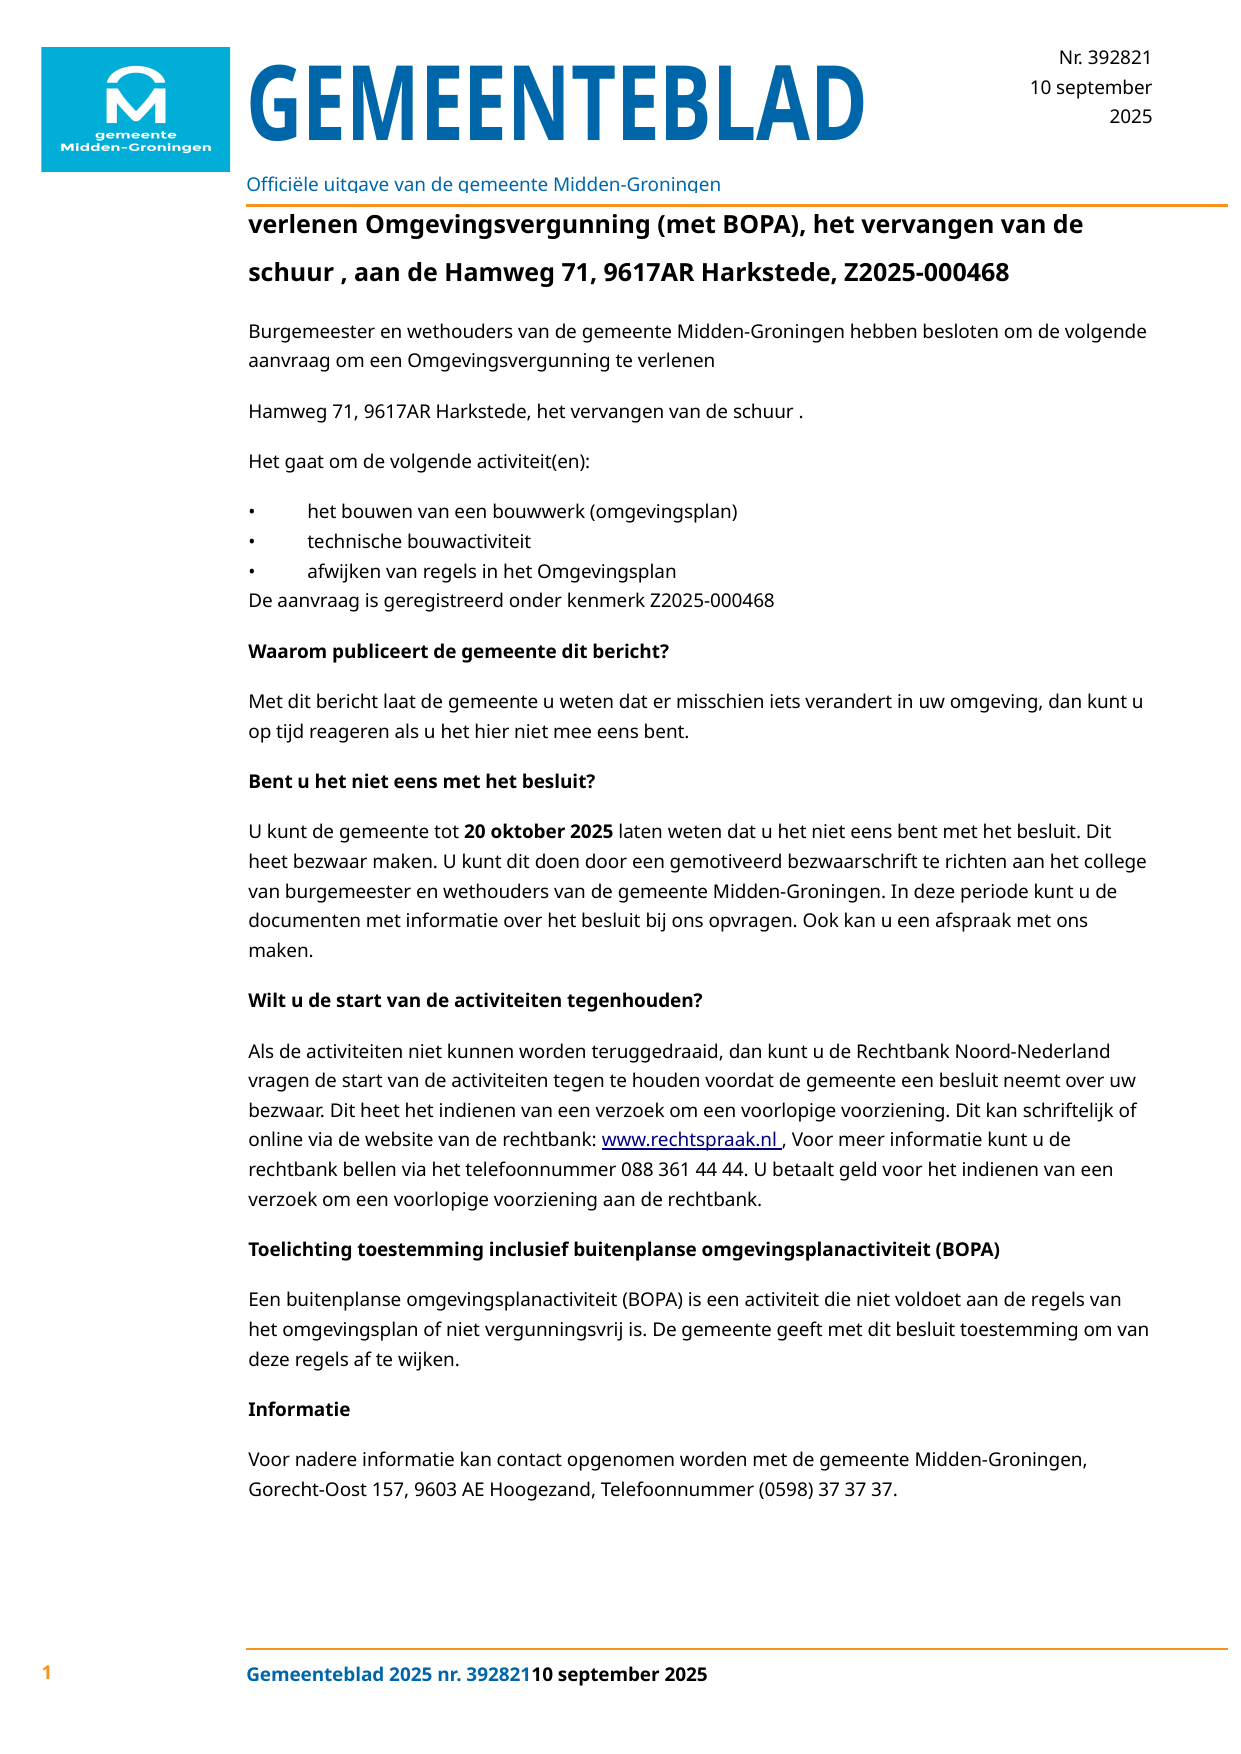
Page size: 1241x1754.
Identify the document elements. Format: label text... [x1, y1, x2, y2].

list technische bouwactiviteit [248, 528, 1152, 554]
text Toelichting toestemming inclusief buitenplanse omgevingsplanactiviteit (BOPA) [248, 1236, 1152, 1262]
text Wilt u de start van de activiteiten tegenhouden? [248, 987, 1152, 1013]
list het bouwen van een bouwwerk (omgevingsplan) [248, 499, 1152, 524]
text Als de activiteiten niet kunnen worden teruggedraaid, dan kunt u de Rechtbank Noord-Nederland vragen de start van de activiteiten tegen te houden voordat de gemeente een besluit neemt over uw bezwaar. Dit heet het indienen van een verzoek om een voorlopige voorziening. Dit kan schriftelijk of online via de website van de rechtbank: www.rechtspraak.nl , Voor meer informatie kunt u de rechtbank bellen via het telefoonnummer 088 361 44 44. U betaalt geld voor het indienen van een verzoek om een voorlopige voorziening aan de rechtbank. [248, 1038, 1152, 1212]
text De aanvraag is geregistreerd onder kenmerk Z2025-000468 [248, 587, 1152, 613]
text U kunt de gemeente tot 20 oktober 2025 laten weten dat u het niet eens bent met het besluit. Dit heet bezwaar maken. U kunt dit doen door een gemotiveerd bezwaarschrift te richten aan het college van burgemeester en wethouders van de gemeente Midden-Groningen. In deze periode kunt u de documenten met informatie over het besluit bij ons opvragen. Ook kan u een afspraak met ons maken. [248, 819, 1152, 963]
picture [107, 89, 165, 122]
text Het gaat om de volgende activiteit(en): [248, 448, 1152, 474]
list afwijken van regels in het Omgevingsplan [248, 558, 1152, 584]
text Voor nadere informatie kan contact opgenomen worden met de gemeente Midden-Groningen, Gorecht-Oost 157, 9603 AE Hoogezand, Telefoonnummer (0598) 37 37 37. [248, 1447, 1152, 1502]
text verlenen Omgevingsvergunning (met BOPA), het vervangen van de schuur , aan de Hamweg 71, 9617AR Harkstede, Z2025-000468 [248, 207, 1152, 288]
text Bent u het niet eens met het besluit? [248, 768, 1152, 794]
text Een buitenplanse omgevingsplanactiviteit (BOPA) is een activiteit die niet voldoet aan de regels van het omgevingsplan of niet vergunningsvrij is. De gemeente geeft met dit besluit toestemming om van deze regels af te wijken. [248, 1287, 1152, 1372]
text Informatie [248, 1396, 1152, 1422]
picture [108, 66, 164, 82]
text Hamweg 71, 9617AR Harkstede, het vervangen van de schuur . [248, 398, 1152, 424]
picture [184, 146, 190, 153]
text Waarom publiceert de gemeente dit bericht? [248, 638, 1152, 664]
text Met dit bericht laat de gemeente u weten dat er misschien iets verandert in uw omgeving, dan kunt u op tijd reageren als u het hier niet mee eens bent. [248, 688, 1152, 744]
text Burgemeester en wethouders van de gemeente Midden-Groningen hebben besloten om de volgende aanvraag om een Omgevingsvergunning te verlenen [248, 318, 1152, 373]
